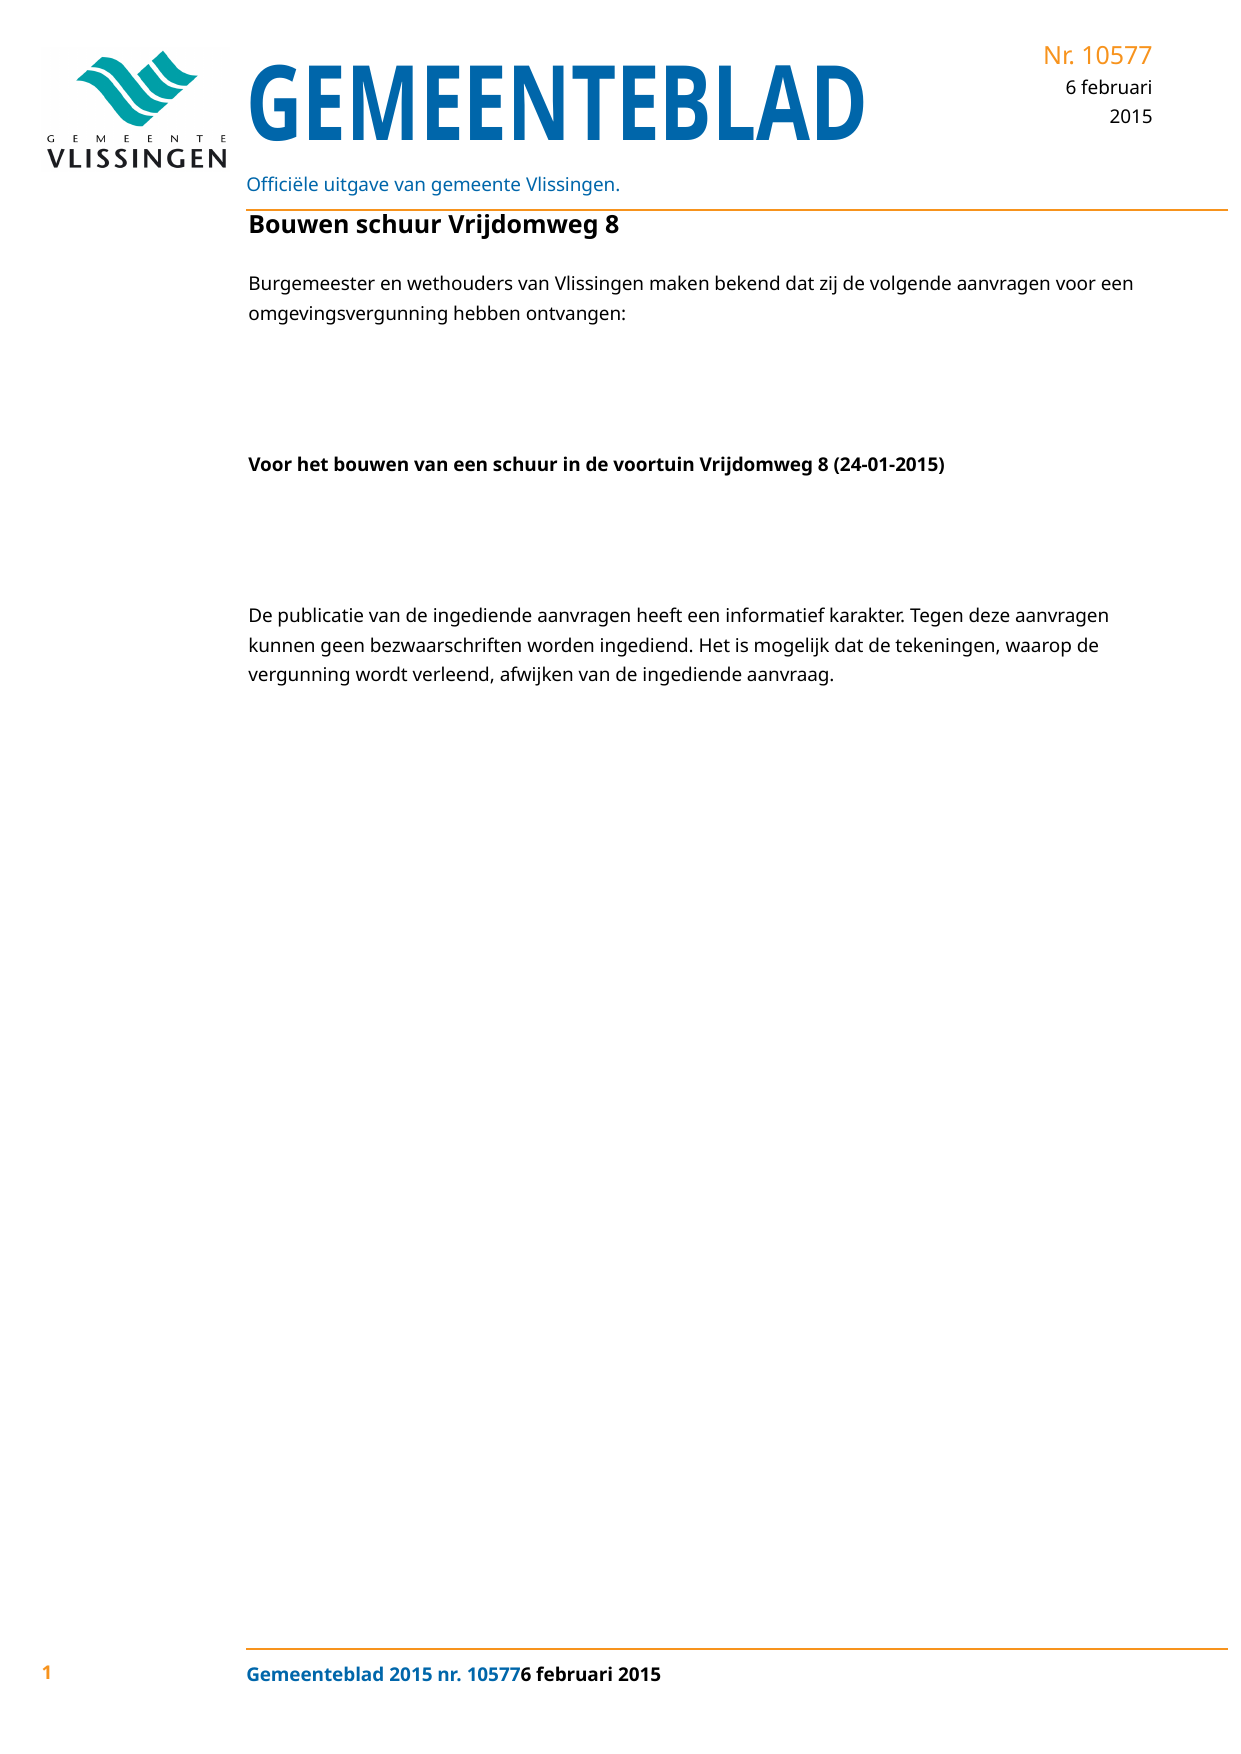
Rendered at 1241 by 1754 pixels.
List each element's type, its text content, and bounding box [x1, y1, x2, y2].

picture [41, 47, 231, 172]
text De publicatie van de ingediende aanvragen heeft een informatief karakter. Tegen deze aanvragen kunnen geen bezwaarschriften worden ingediend. Het is mogelijk dat de tekeningen, waarop de vergunning wordt verleend, afwijken van de ingediende aanvraag. [248, 602, 1152, 687]
text Burgemeester en wethouders van Vlissingen maken bekend dat zij de volgende aanvragen voor een omgevingsvergunning hebben ontvangen: [248, 270, 1152, 326]
text Bouwen schuur Vrijdomweg 8 [248, 211, 1152, 241]
text Voor het bouwen van een schuur in de voortuin Vrijdomweg 8 (24-01-2015) [248, 451, 1152, 477]
